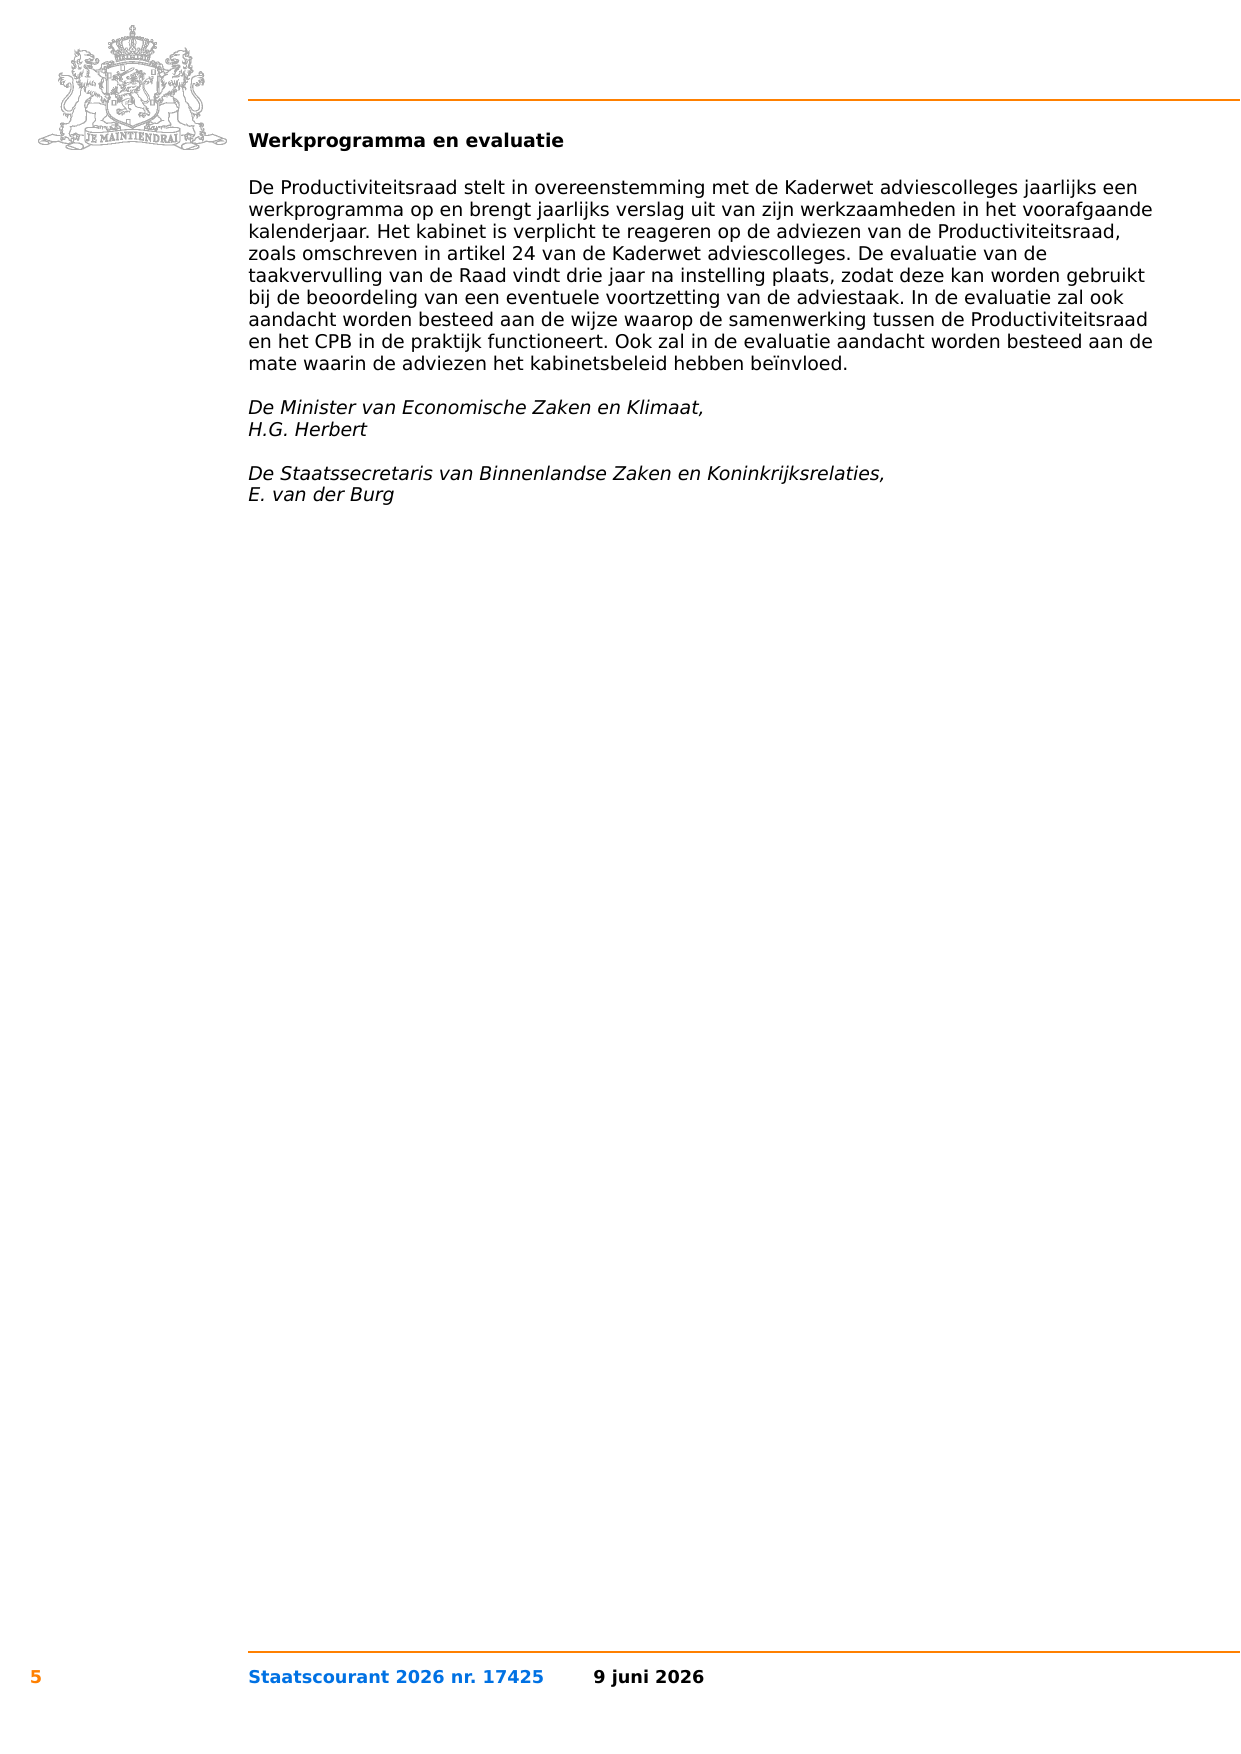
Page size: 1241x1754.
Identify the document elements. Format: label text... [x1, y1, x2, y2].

text De Staatssecretaris van Binnenlandse Zaken en Koninkrijksrelaties, E. van der Burg [248, 462, 1163, 506]
text De Minister van Economische Zaken en Klimaat, H.G. Herbert [248, 397, 1163, 441]
text De Productiviteitsraad stelt in overeenstemming met de Kaderwet adviescolleges jaarlijks een werkprogramma op en brengt jaarlijks verslag uit van zijn werkzaamheden in het voorafgaande kalenderjaar. Het kabinet is verplicht te reageren op de adviezen van de Productiviteitsraad, zoals omschreven in artikel 24 van de Kaderwet adviescolleges. De evaluatie van de taakvervulling van de Raad vindt drie jaar na instelling plaats, zodat deze kan worden gebruikt bij de beoordeling van een eventuele voortzetting van de adviestaak. In de evaluatie zal ook aandacht worden besteed aan de wijze waarop de samenwerking tussen de Productiviteitsraad en het CPB in de praktijk functioneert. Ook zal in de evaluatie aandacht worden besteed aan de mate waarin de adviezen het kabinetsbeleid hebben beïnvloed. [248, 177, 1163, 375]
subtitle Werkprogramma en evaluatie [248, 130, 1163, 152]
picture [38, 25, 227, 150]
